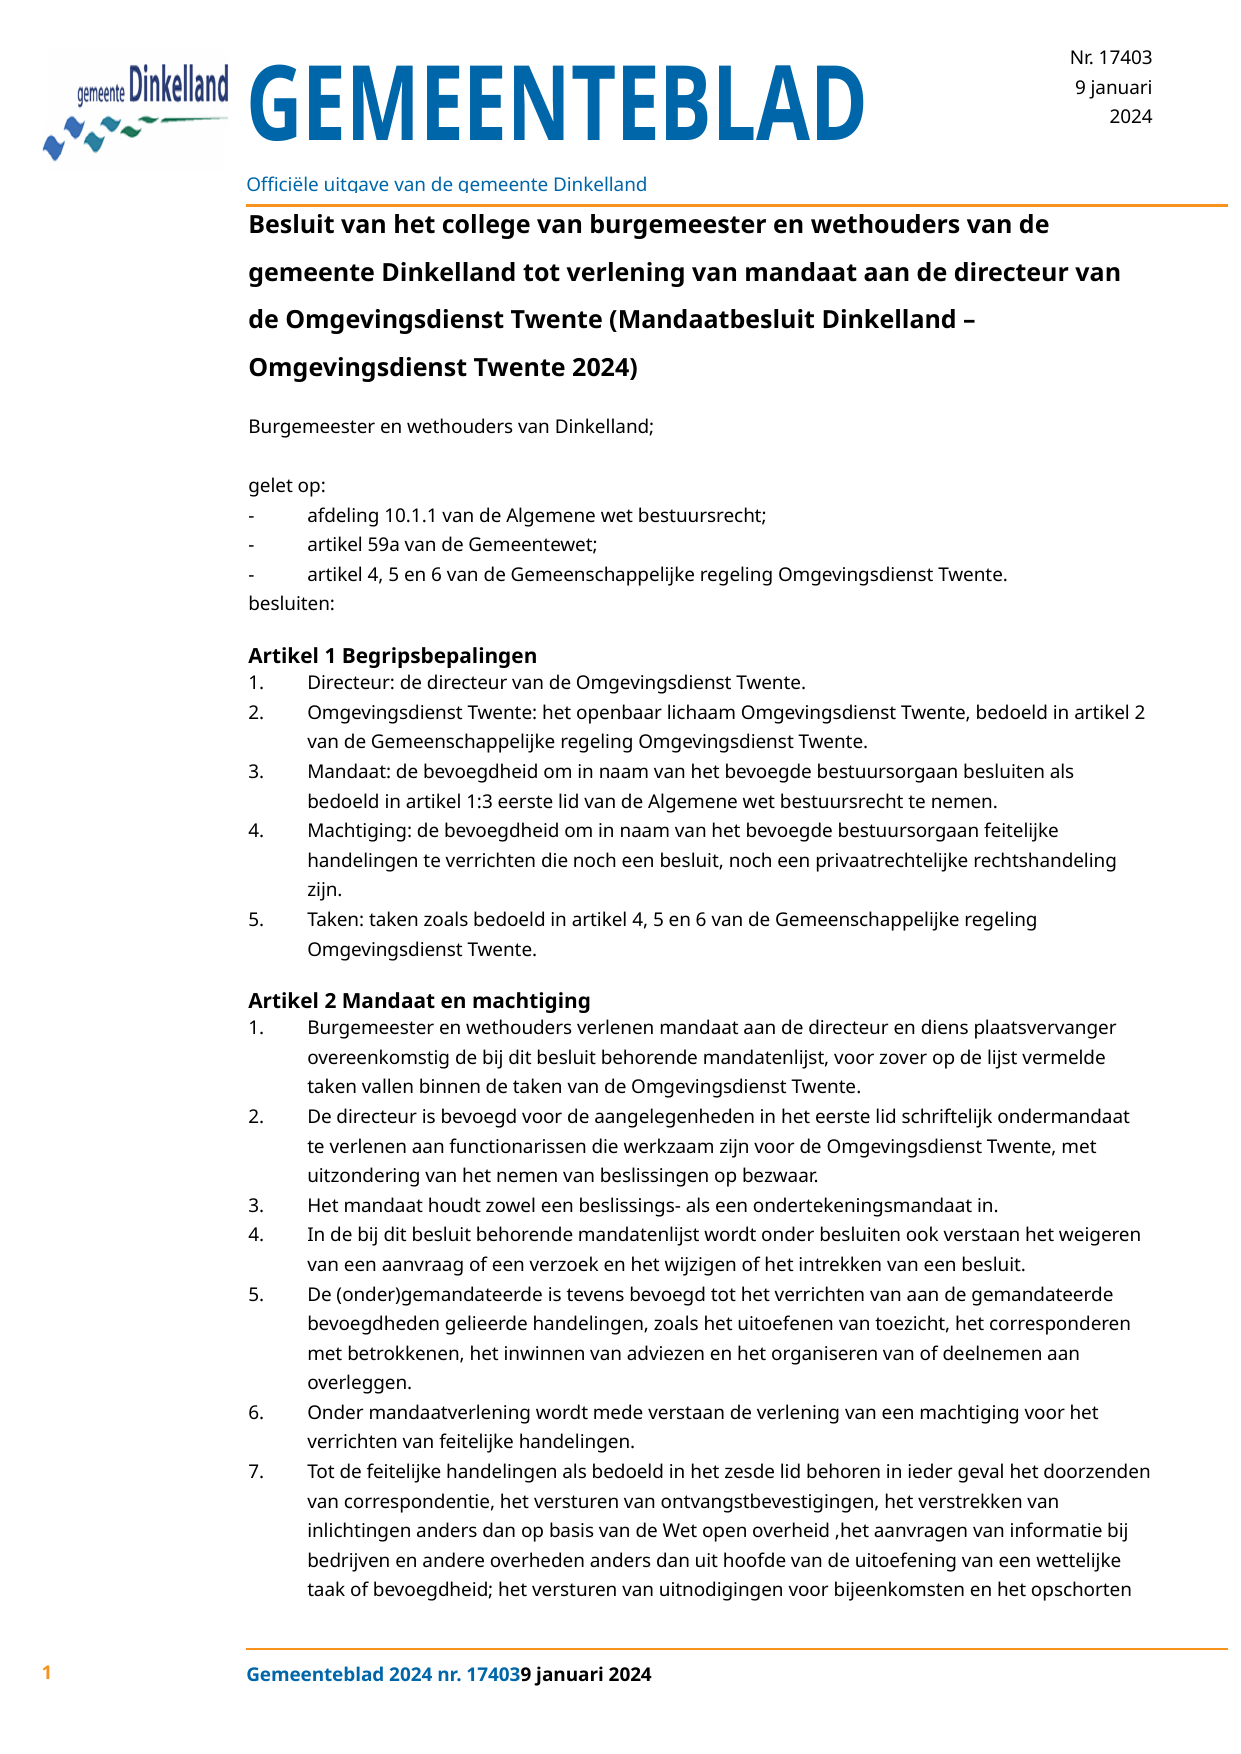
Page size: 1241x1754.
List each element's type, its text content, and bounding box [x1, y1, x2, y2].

list Burgemeester en wethouders verlenen mandaat aan de directeur en diens plaatsvervanger overeenkomstig de bij dit besluit behorende mandatenlijst, voor zover op de lijst vermelde taken vallen binnen de taken van de Omgevingsdienst Twente. [248, 1014, 1152, 1099]
text Besluit van het college van burgemeester en wethouders van de gemeente Dinkelland tot verlening van mandaat aan de directeur van de Omgevingsdienst Twente (Mandaatbesluit Dinkelland – Omgevingsdienst Twente 2024) [248, 207, 1152, 384]
list Onder mandaatverlening wordt mede verstaan de verlening van een machtiging voor het verrichten van feitelijke handelingen. [248, 1399, 1152, 1454]
list artikel 59a van de Gemeentewet; [248, 531, 1152, 557]
text Artikel 2 Mandaat en machtiging [248, 986, 1152, 1014]
list Omgevingsdienst Twente: het openbaar lichaam Omgevingsdienst Twente, bedoeld in artikel 2 van de Gemeenschappelijke regeling Omgevingsdienst Twente. [248, 699, 1152, 754]
list Directeur: de directeur van de Omgevingsdienst Twente. [248, 669, 1152, 695]
list Tot de feitelijke handelingen als bedoeld in het zesde lid behoren in ieder geval het doorzenden van correspondentie, het versturen van ontvangstbevestigingen, het verstrekken van inlichtingen anders dan op basis van de Wet open overheid ,het aanvragen van informatie bij bedrijven en andere overheden anders dan uit hoofde van de uitoefening van een wettelijke taak of bevoegdheid; het versturen van uitnodigingen voor bijeenkomsten en het opschorten [248, 1458, 1152, 1602]
picture [41, 47, 231, 172]
text Burgemeester en wethouders van Dinkelland; [248, 413, 1152, 439]
list In de bij dit besluit behorende mandatenlijst wordt onder besluiten ook verstaan het weigeren van een aanvraag of een verzoek en het wijzigen of het intrekken van een besluit. [248, 1222, 1152, 1277]
text gelet op: [248, 472, 1152, 498]
list De directeur is bevoegd voor de aangelegenheden in het eerste lid schriftelijk ondermandaat te verlenen aan functionarissen die werkzaam zijn voor de Omgevingsdienst Twente, met uitzondering van het nemen van beslissingen op bezwaar. [248, 1103, 1152, 1188]
list Machtiging: de bevoegdheid om in naam van het bevoegde bestuursorgaan feitelijke handelingen te verrichten die noch een besluit, noch een privaatrechtelijke rechtshandeling zijn. [248, 817, 1152, 902]
list Taken: taken zoals bedoeld in artikel 4, 5 en 6 van de Gemeenschappelijke regeling Omgevingsdienst Twente. [248, 906, 1152, 961]
text besluiten: [248, 591, 1152, 616]
list afdeling 10.1.1 van de Algemene wet bestuursrecht; [248, 502, 1152, 528]
list Het mandaat houdt zowel een beslissings- als een ondertekeningsmandaat in. [248, 1192, 1152, 1218]
list De (onder)gemandateerde is tevens bevoegd tot het verrichten van aan de gemandateerde bevoegdheden gelieerde handelingen, zoals het uitoefenen van toezicht, het corresponderen met betrokkenen, het inwinnen van adviezen en het organiseren van of deelnemen aan overleggen. [248, 1281, 1152, 1395]
text Artikel 1 Begripsbepalingen [248, 641, 1152, 669]
list Mandaat: de bevoegdheid om in naam van het bevoegde bestuursorgaan besluiten als bedoeld in artikel 1:3 eerste lid van de Algemene wet bestuursrecht te nemen. [248, 758, 1152, 813]
list artikel 4, 5 en 6 van de Gemeenschappelijke regeling Omgevingsdienst Twente. [248, 561, 1152, 587]
